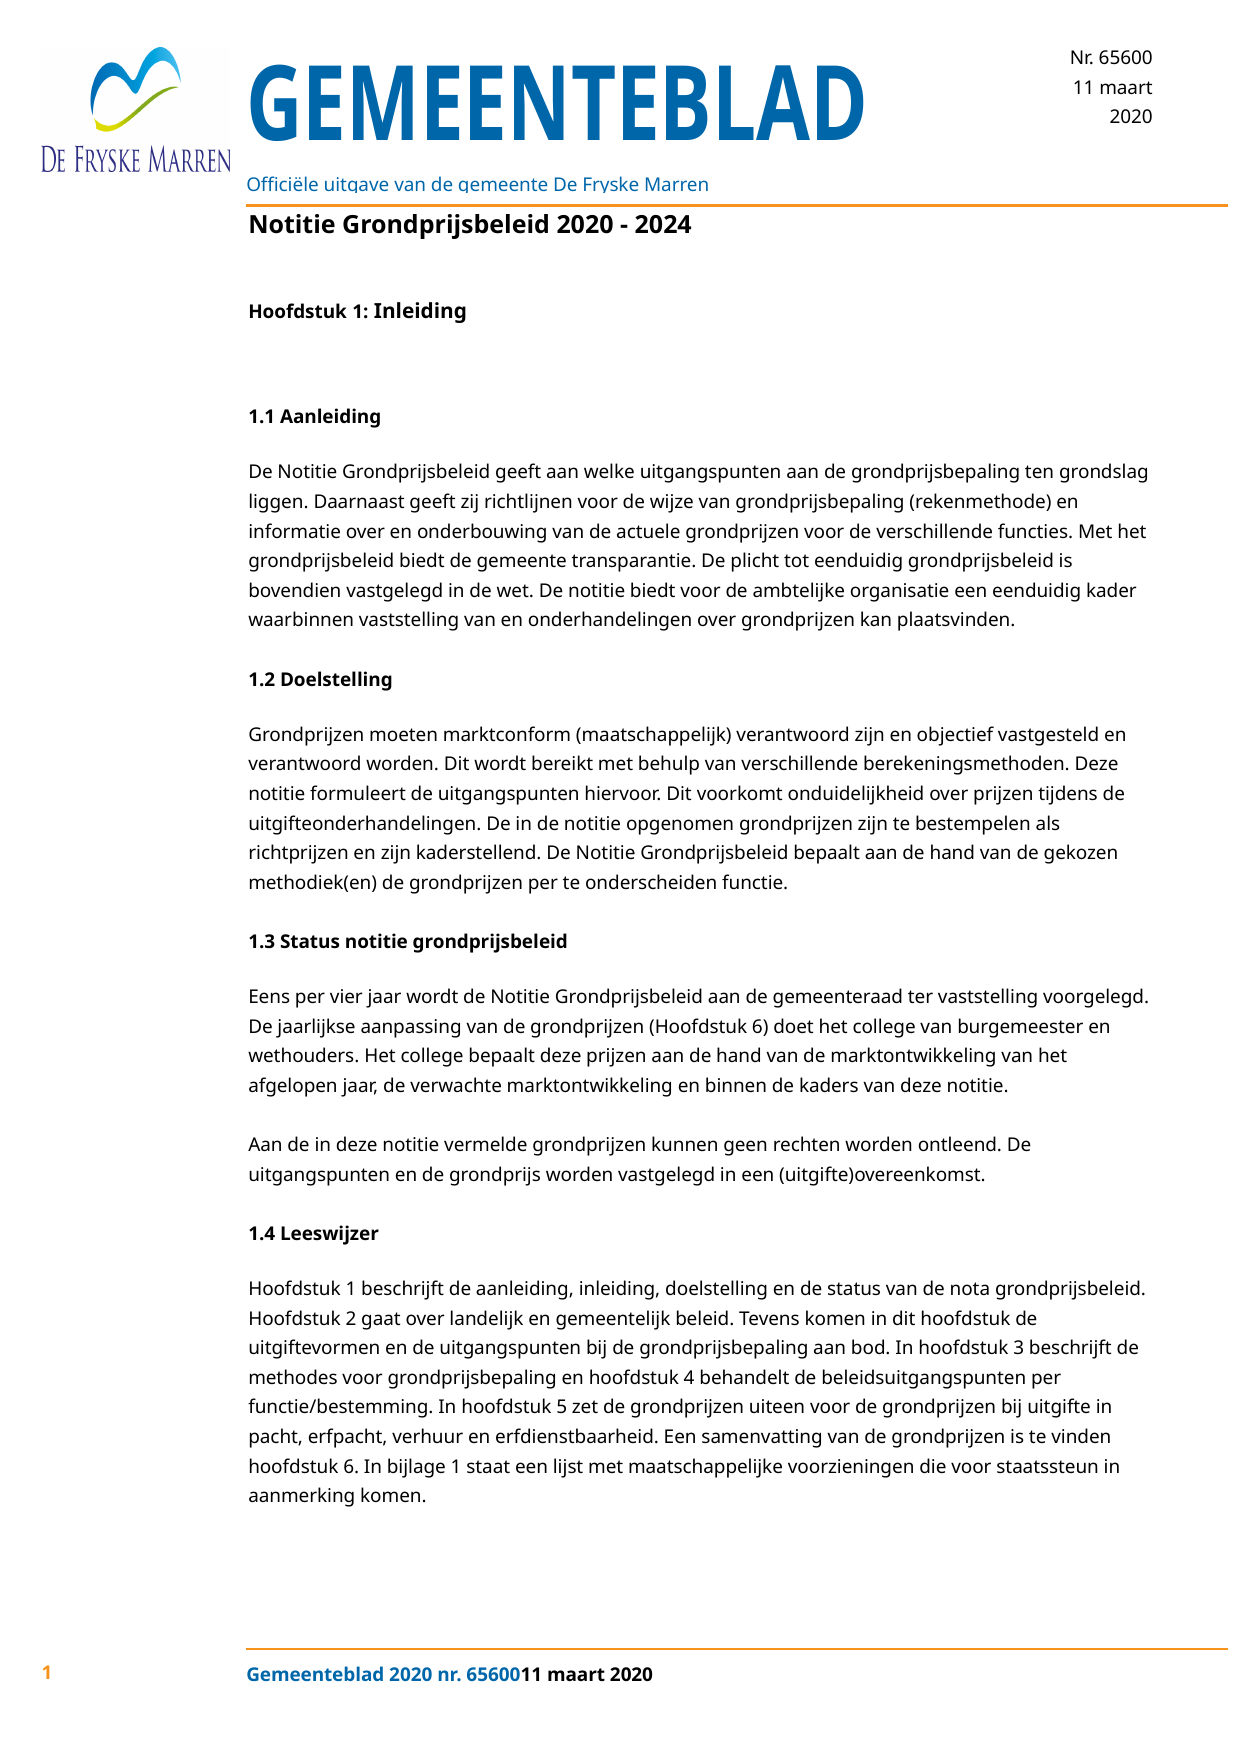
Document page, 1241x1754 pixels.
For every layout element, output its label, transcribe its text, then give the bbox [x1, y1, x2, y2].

text 1.3 Status notitie grondprijsbeleid [248, 928, 1152, 954]
text Grondprijzen moeten marktconform (maatschappelijk) verantwoord zijn en objectief vastgesteld en verantwoord worden. Dit wordt bereikt met behulp van verschillende berekeningsmethoden. Deze notitie formuleert de uitgangspunten hiervoor. Dit voorkomt onduidelijkheid over prijzen tijdens de uitgifteonderhandelingen. De in de notitie opgenomen grondprijzen zijn te bestempelen als richtprijzen en zijn kaderstellend. De Notitie Grondprijsbeleid bepaalt aan de hand van de gekozen methodiek(en) de grondprijzen per te onderscheiden functie. [248, 721, 1152, 895]
text 1.4 Leeswijzer [248, 1220, 1152, 1246]
text Eens per vier jaar wordt de Notitie Grondprijsbeleid aan de gemeenteraad ter vaststelling voorgelegd. De jaarlijkse aanpassing van de grondprijzen (Hoofdstuk 6) doet het college van burgemeester en wethouders. Het college bepaalt deze prijzen aan de hand van de marktontwikkeling van het afgelopen jaar, de verwachte marktontwikkeling en binnen de kaders van deze notitie. [248, 983, 1152, 1098]
text De Notitie Grondprijsbeleid geeft aan welke uitgangspunten aan de grondprijsbepaling ten grondslag liggen. Daarnaast geeft zij richtlijnen voor de wijze van grondprijsbepaling (rekenmethode) en informatie over en onderbouwing van de actuele grondprijzen voor de verschillende functies. Met het grondprijsbeleid biedt de gemeente transparantie. De plicht tot eenduidig grondprijsbeleid is bovendien vastgelegd in de wet. De notitie biedt voor de ambtelijke organisatie een eenduidig kader waarbinnen vaststelling van en onderhandelingen over grondprijzen kan plaatsvinden. [248, 459, 1152, 632]
text Hoofdstuk 1 beschrijft de aanleiding, inleiding, doelstelling en de status van de nota grondprijsbeleid. Hoofdstuk 2 gaat over landelijk en gemeentelijk beleid. Tevens komen in dit hoofdstuk de uitgiftevormen en de uitgangspunten bij de grondprijsbepaling aan bod. In hoofdstuk 3 beschrijft de methodes voor grondprijsbepaling en hoofdstuk 4 behandelt de beleidsuitgangspunten per functie/bestemming. In hoofdstuk 5 zet de grondprijzen uiteen voor de grondprijzen bij uitgifte in pacht, erfpacht, verhuur en erfdienstbaarheid. Een samenvatting van de grondprijzen is te vinden hoofdstuk 6. In bijlage 1 staat een lijst met maatschappelijke voorzieningen die voor staatssteun in aanmerking komen. [248, 1275, 1152, 1508]
text 1.1 Aanleiding [248, 403, 1152, 429]
text Hoofdstuk 1: Inleiding [248, 296, 1152, 324]
text 1.2 Doelstelling [248, 666, 1152, 691]
picture [41, 47, 231, 172]
text Aan de in deze notitie vermelde grondprijzen kunnen geen rechten worden ontleend. De uitgangspunten en de grondprijs worden vastgelegd in een (uitgifte)overeenkomst. [248, 1131, 1152, 1187]
text Notitie Grondprijsbeleid 2020 - 2024 [248, 207, 1152, 241]
